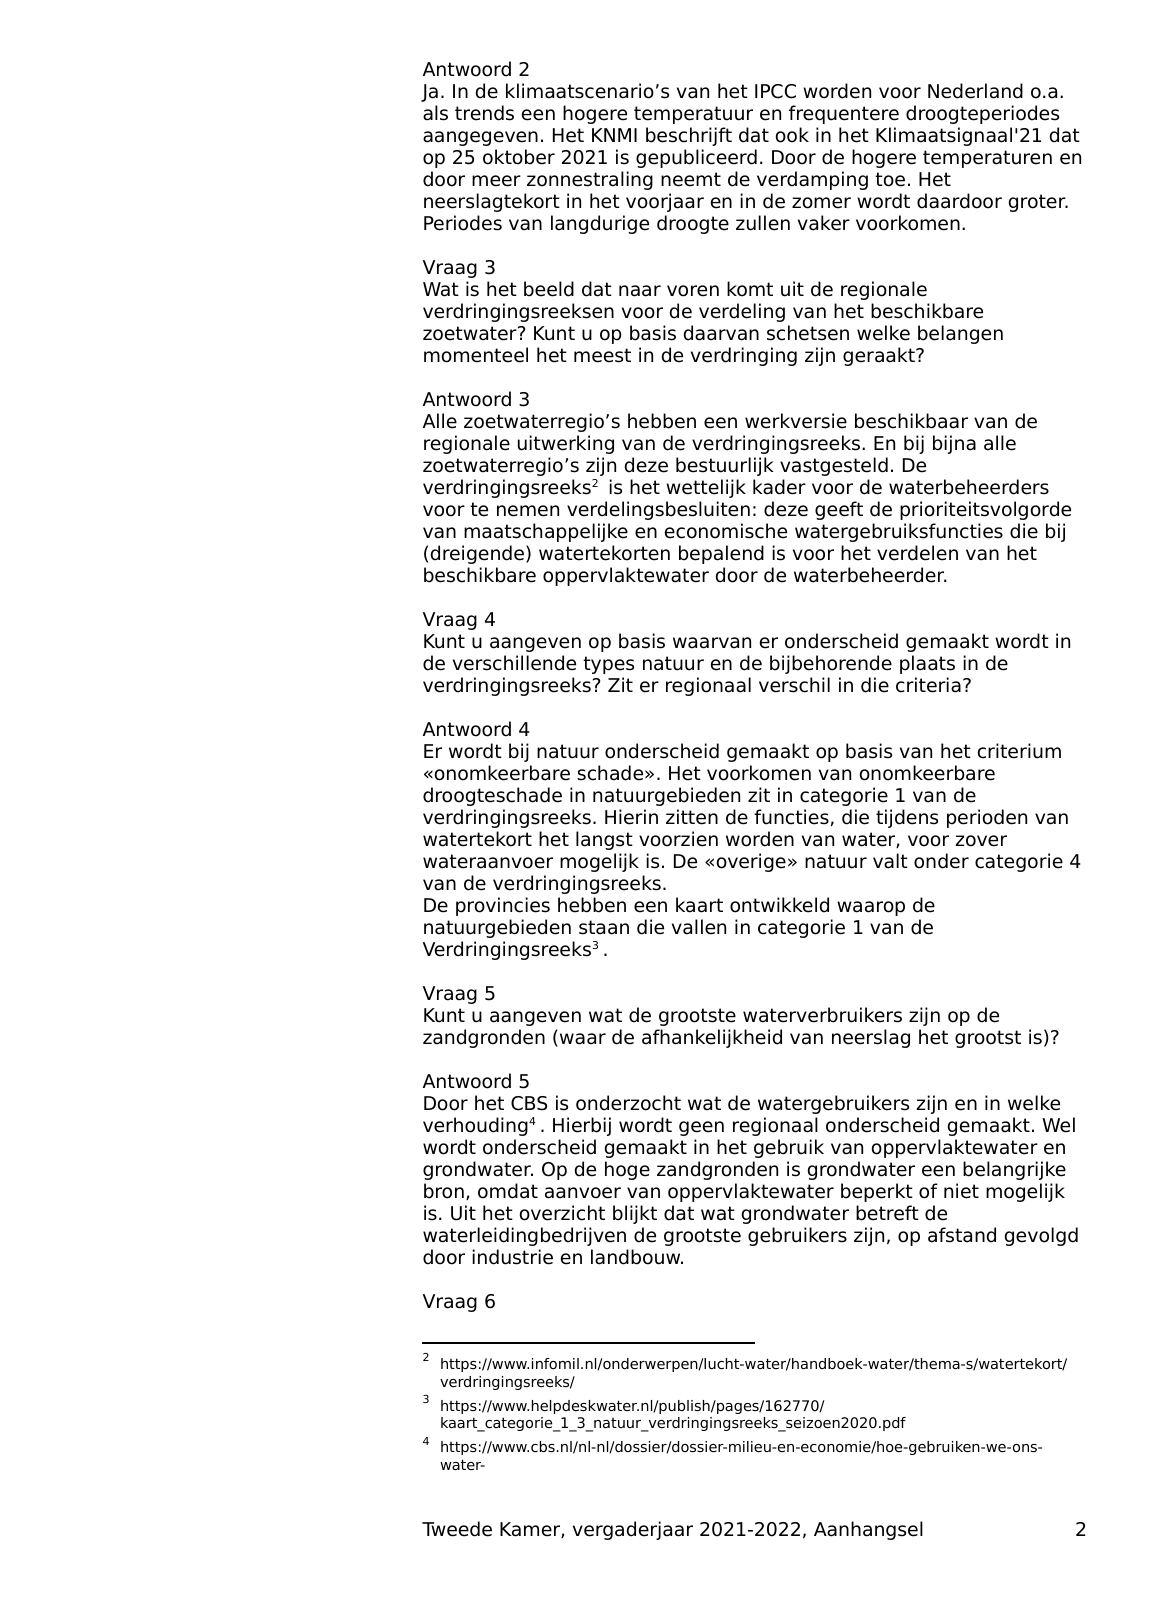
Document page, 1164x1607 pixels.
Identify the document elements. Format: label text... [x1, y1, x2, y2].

text Wat is het beeld dat naar voren komt uit de regionale verdringingsreeksen voor de verdeling van het beschikbare zoetwater? Kunt u op basis daarvan schetsen welke belangen momenteel het meest in de verdringing zijn geraakt? [422, 279, 1087, 367]
text Ja. In de klimaatscenario’s van het IPCC worden voor Nederland o.a. als trends een hogere temperatuur en frequentere droogteperiodes aangegeven. Het KNMI beschrijft dat ook in het Klimaatsignaal'21 dat op 25 oktober 2021 is gepubliceerd. Door de hogere temperaturen en door meer zonnestraling neemt de verdamping toe. Het neerslagtekort in het voorjaar en in de zomer wordt daardoor groter. Periodes van langdurige droogte zullen vaker voorkomen. [422, 81, 1087, 235]
text Vraag 5 [422, 983, 1087, 1005]
text Alle zoetwaterregio’s hebben een werkversie beschikbaar van de regionale uitwerking van de verdringingsreeks. En bij bijna alle zoetwaterregio’s zijn deze bestuurlijk vastgesteld. De verdringingsreeks is het wettelijk kader voor de waterbeheerders voor te nemen verdelingsbesluiten: deze geeft de prioriteitsvolgorde van maatschappelijke en economische watergebruiksfuncties die bij (dreigende) watertekorten bepalend is voor het verdelen van het beschikbare oppervlaktewater door de waterbeheerder. [422, 411, 1087, 587]
text https://www.cbs.nl/nl-nl/dossier/dossier-milieu-en-economie/hoe-gebruiken-we-ons-water- [422, 1435, 1087, 1474]
text https://www.infomil.nl/onderwerpen/lucht-water/handboek-water/thema-s/watertekort/verdringingsreeks/ [422, 1352, 1087, 1391]
text Antwoord 3 [422, 389, 1087, 411]
text https://www.helpdeskwater.nl/publish/pages/162770/kaart_categorie_1_3_natuur_verdringingsreeks_seizoen2020.pdf [422, 1393, 1087, 1432]
text Door het CBS is onderzocht wat de watergebruikers zijn en in welke verhouding. Hierbij wordt geen regionaal onderscheid gemaakt. Wel wordt onderscheid gemaakt in het gebruik van oppervlaktewater en grondwater. Op de hoge zandgronden is grondwater een belangrijke bron, omdat aanvoer van oppervlaktewater beperkt of niet mogelijk is. Uit het overzicht blijkt dat wat grondwater betreft de waterleidingbedrijven de grootste gebruikers zijn, op afstand gevolgd door industrie en landbouw. [422, 1093, 1087, 1269]
text Kunt u aangeven op basis waarvan er onderscheid gemaakt wordt in de verschillende types natuur en de bijbehorende plaats in de verdringingsreeks? Zit er regionaal verschil in die criteria? [422, 631, 1087, 697]
text Antwoord 4 [422, 719, 1087, 741]
text Antwoord 5 [422, 1071, 1087, 1093]
text Vraag 6 [422, 1291, 1087, 1313]
text Kunt u aangeven wat de grootste waterverbruikers zijn op de zandgronden (waar de afhankelijkheid van neerslag het grootst is)? [422, 1005, 1087, 1049]
text Vraag 3 [422, 257, 1087, 279]
text Er wordt bij natuur onderscheid gemaakt op basis van het criterium «onomkeerbare schade». Het voorkomen van onomkeerbare droogteschade in natuurgebieden zit in categorie 1 van de verdringingsreeks. Hierin zitten de functies, die tijdens perioden van watertekort het langst voorzien worden van water, voor zover wateraanvoer mogelijk is. De «overige» natuur valt onder categorie 4 van de verdringingsreeks. [422, 741, 1087, 895]
text Antwoord 2 [422, 59, 1087, 81]
text Vraag 4 [422, 609, 1087, 631]
text De provincies hebben een kaart ontwikkeld waarop de natuurgebieden staan die vallen in categorie 1 van de Verdringingsreeks. [422, 895, 1087, 961]
